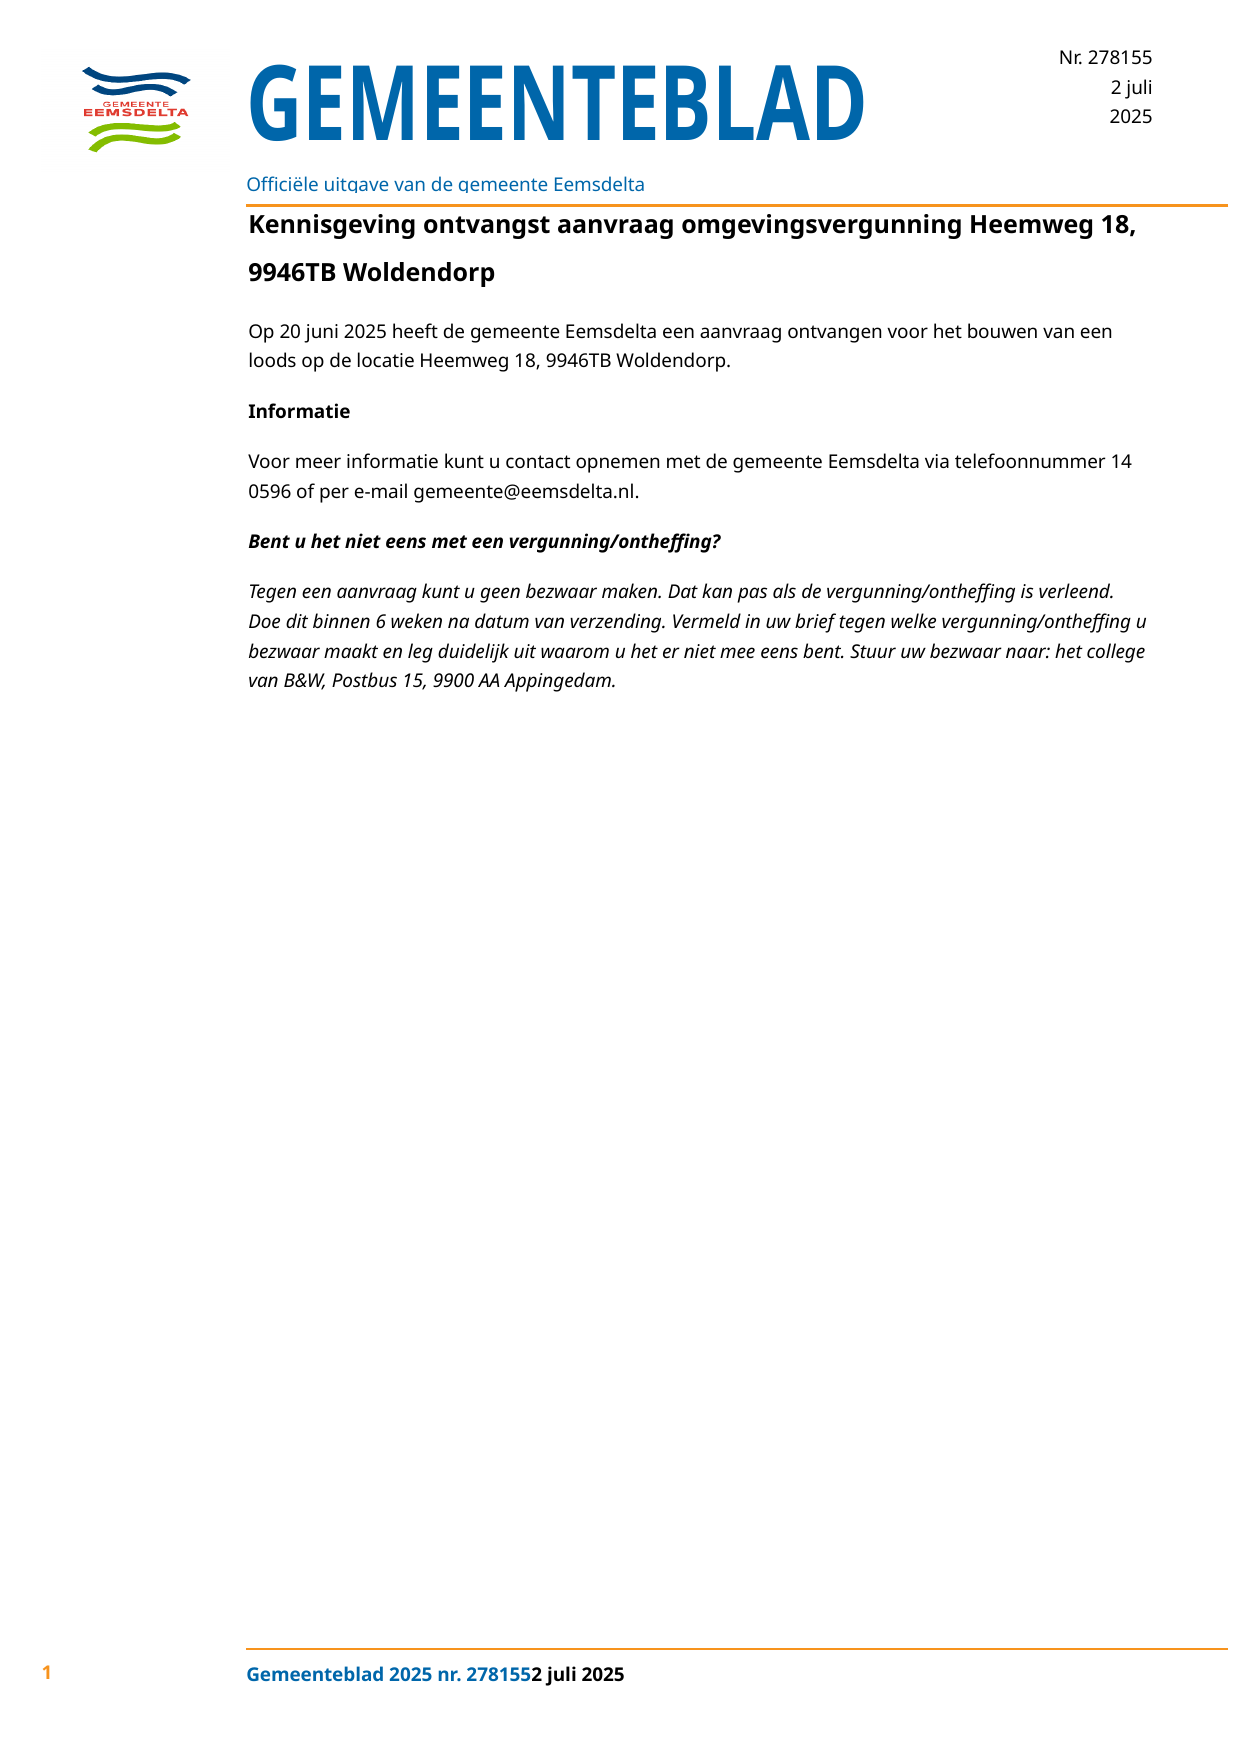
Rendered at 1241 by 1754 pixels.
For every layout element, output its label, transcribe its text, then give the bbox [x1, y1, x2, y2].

text Kennisgeving ontvangst aanvraag omgevingsvergunning Heemweg 18, 9946TB Woldendorp [248, 207, 1152, 288]
text Tegen een aanvraag kunt u geen bezwaar maken. Dat kan pas als de vergunning/ontheffing is verleend. Doe dit binnen 6 weken na datum van verzending. Vermeld in uw brief tegen welke vergunning/ontheffing u bezwaar maakt en leg duidelijk uit waarom u het er niet mee eens bent. Stuur uw bezwaar naar: het college van B&W, Postbus 15, 9900 AA Appingedam. [248, 579, 1152, 693]
text Informatie [248, 398, 1152, 424]
text Op 20 juni 2025 heeft de gemeente Eemsdelta een aanvraag ontvangen voor het bouwen van een loods op de locatie Heemweg 18, 9946TB Woldendorp. [248, 318, 1152, 373]
picture [41, 47, 231, 172]
text Bent u het niet eens met een vergunning/ontheffing? [248, 528, 1152, 554]
text Voor meer informatie kunt u contact opnemen met de gemeente Eemsdelta via telefoonnummer 14 0596 of per e-mail gemeente@eemsdelta.nl. [248, 448, 1152, 504]
